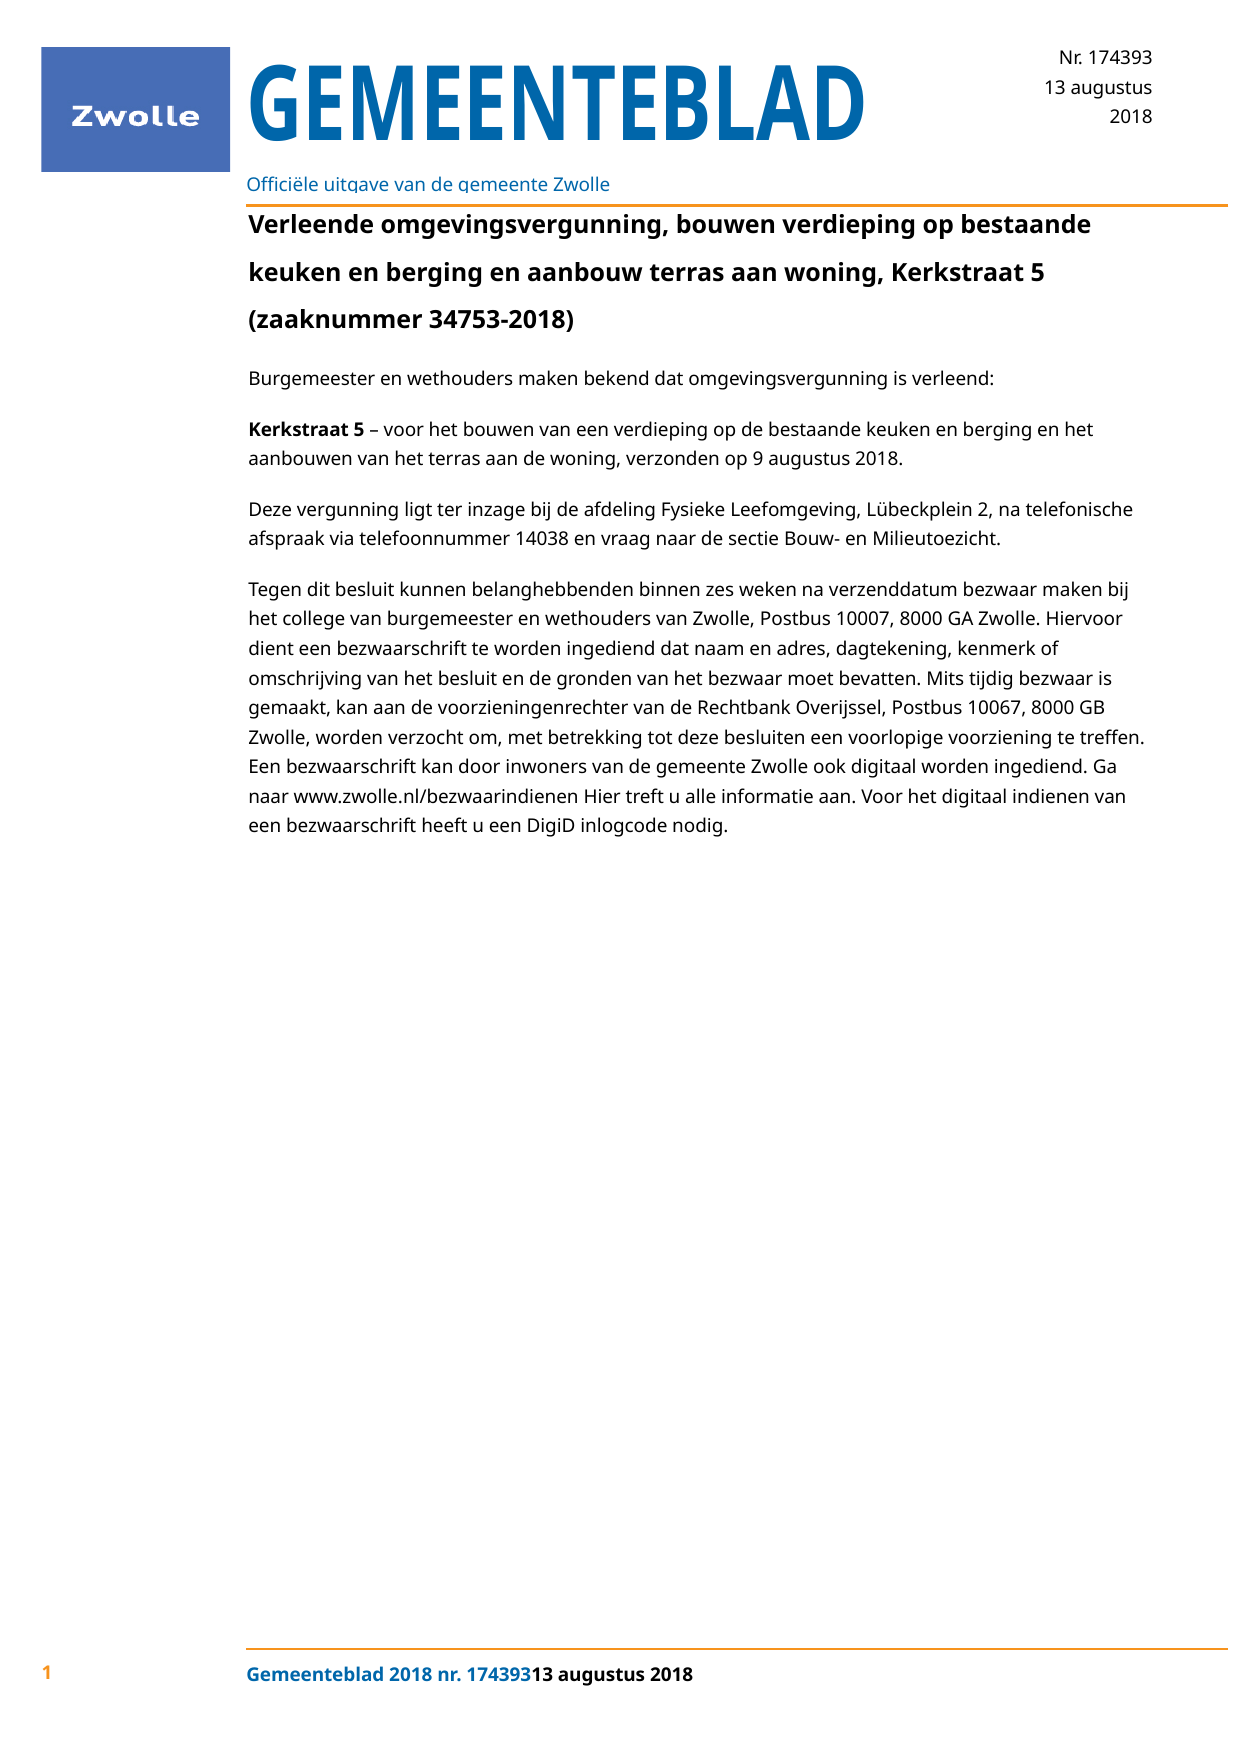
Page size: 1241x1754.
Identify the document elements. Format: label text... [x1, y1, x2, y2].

text Deze vergunning ligt ter inzage bij de afdeling Fysieke Leefomgeving, Lübeckplein 2, na telefonische afspraak via telefoonnummer 14038 en vraag naar de sectie Bouw- en Milieutoezicht. [248, 496, 1152, 551]
text Kerkstraat 5 – voor het bouwen van een verdieping op de bestaande keuken en berging en het aanbouwen van het terras aan de woning, verzonden op 9 augustus 2018. [248, 416, 1152, 471]
text Burgemeester en wethouders maken bekend dat omgevingsvergunning is verleend: [248, 366, 1152, 391]
text Verleende omgevingsvergunning, bouwen verdieping op bestaande keuken en berging en aanbouw terras aan woning, Kerkstraat 5 (zaaknummer 34753-2018) [248, 207, 1152, 336]
text Tegen dit besluit kunnen belanghebbenden binnen zes weken na verzenddatum bezwaar maken bij het college van burgemeester en wethouders van Zwolle, Postbus 10007, 8000 GA Zwolle. Hiervoor dient een bezwaarschrift te worden ingediend dat naam en adres, dagtekening, kenmerk of omschrijving van het besluit en de gronden van het bezwaar moet bevatten. Mits tijdig bezwaar is gemaakt, kan aan de voorzieningenrechter van de Rechtbank Overijssel, Postbus 10067, 8000 GB Zwolle, worden verzocht om, met betrekking tot deze besluiten een voorlopige voorziening te treffen. Een bezwaarschrift kan door inwoners van de gemeente Zwolle ook digitaal worden ingediend. Ga naar www.zwolle.nl/bezwaarindienen Hier treft u alle informatie aan. Voor het digitaal indienen van een bezwaarschrift heeft u een DigiD inlogcode nodig. [248, 576, 1152, 838]
picture [41, 47, 231, 172]
